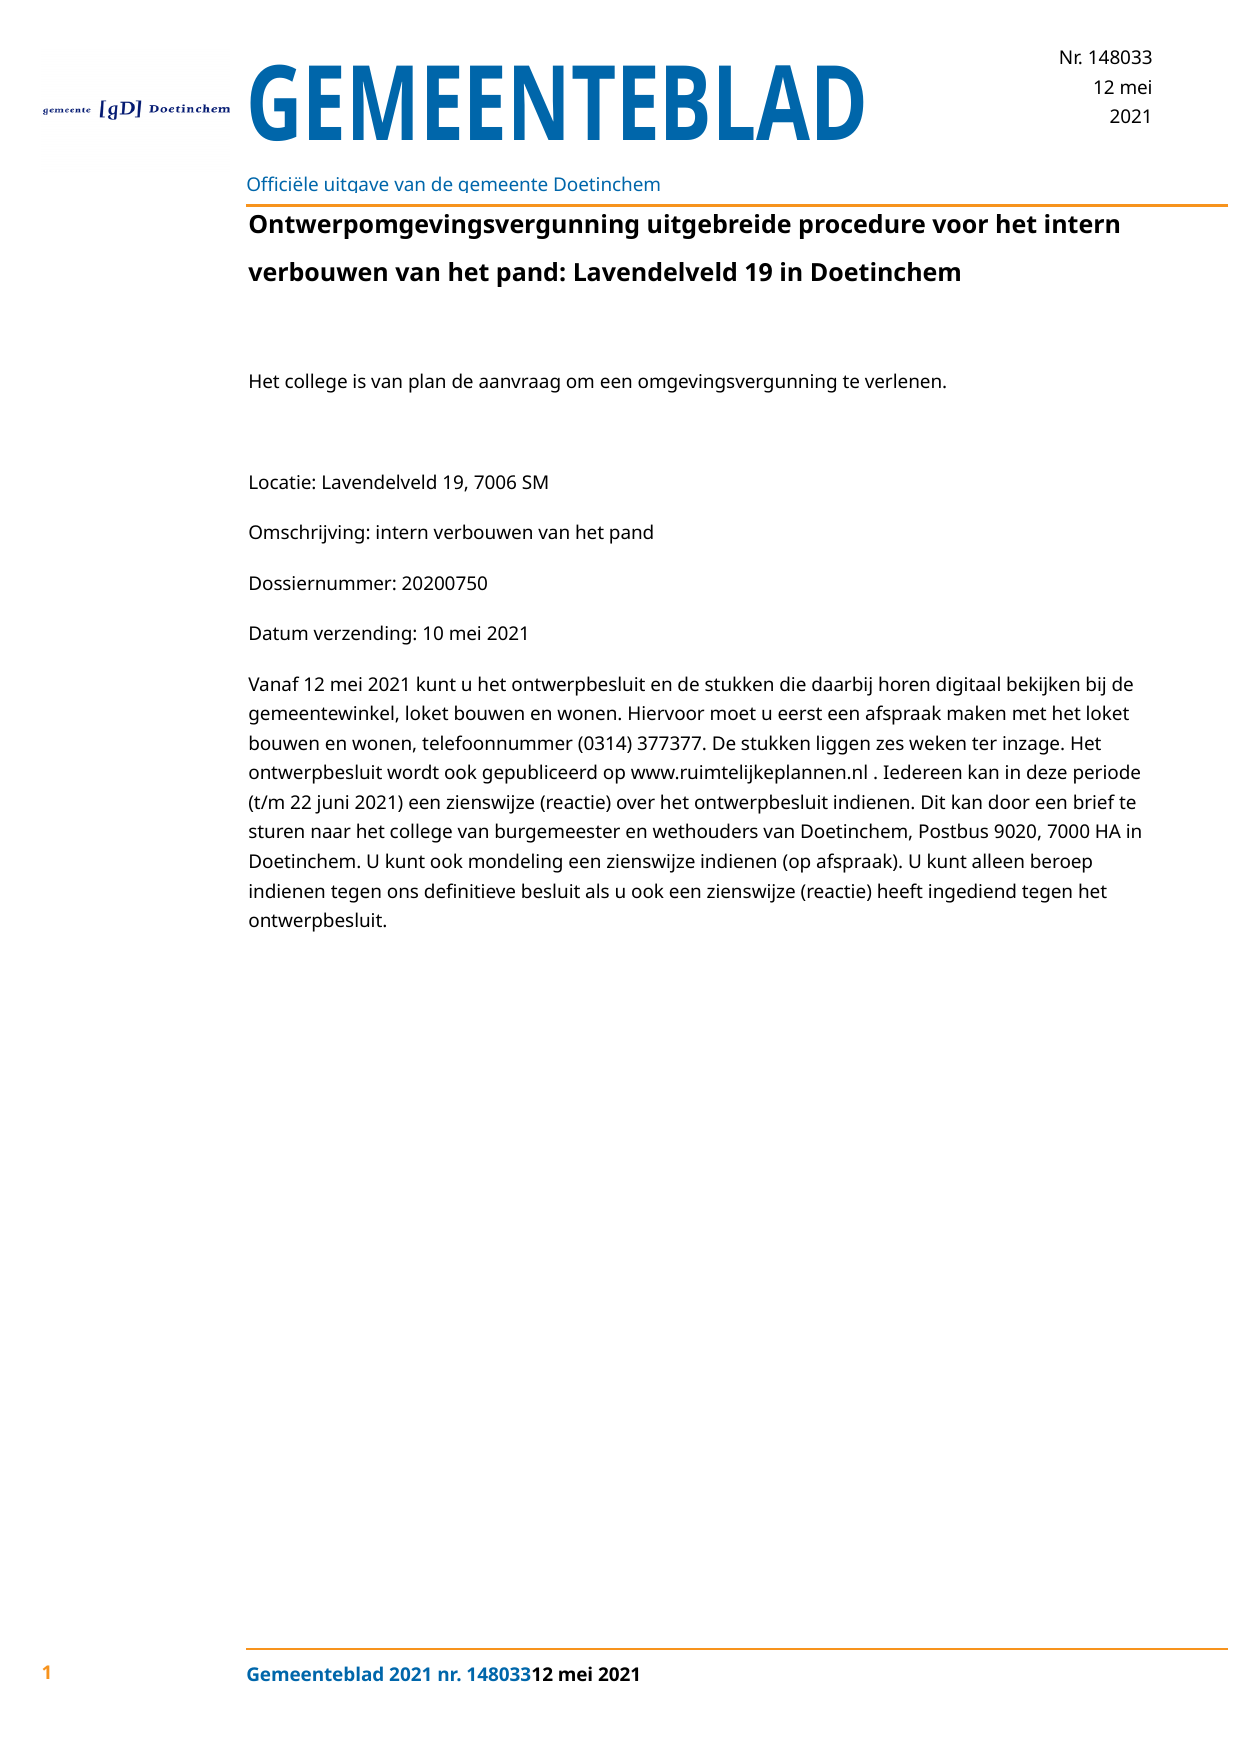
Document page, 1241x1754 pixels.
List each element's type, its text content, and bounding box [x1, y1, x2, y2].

text Vanaf 12 mei 2021 kunt u het ontwerpbesluit en de stukken die daarbij horen digitaal bekijken bij de gemeentewinkel, loket bouwen en wonen. Hiervoor moet u eerst een afspraak maken met het loket bouwen en wonen, telefoonnummer (0314) 377377. De stukken liggen zes weken ter inzage. Het ontwerpbesluit wordt ook gepubliceerd op www.ruimtelijkeplannen.nl . Iedereen kan in deze periode (t/m 22 juni 2021) een zienswijze (reactie) over het ontwerpbesluit indienen. Dit kan door een brief te sturen naar het college van burgemeester en wethouders van Doetinchem, Postbus 9020, 7000 HA in Doetinchem. U kunt ook mondeling een zienswijze indienen (op afspraak). U kunt alleen beroep indienen tegen ons definitieve besluit als u ook een zienswijze (reactie) heeft ingediend tegen het ontwerpbesluit. [248, 671, 1152, 933]
picture [41, 47, 231, 172]
text Omschrijving: intern verbouwen van het pand [248, 519, 1152, 545]
text Locatie: Lavendelveld 19, 7006 SM [248, 469, 1152, 495]
text Ontwerpomgevingsvergunning uitgebreide procedure voor het intern verbouwen van het pand: Lavendelveld 19 in Doetinchem [248, 207, 1152, 288]
text Datum verzending: 10 mei 2021 [248, 620, 1152, 646]
text Het college is van plan de aanvraag om een omgevingsvergunning te verlenen. [248, 368, 1152, 394]
text Dossiernummer: 20200750 [248, 570, 1152, 596]
